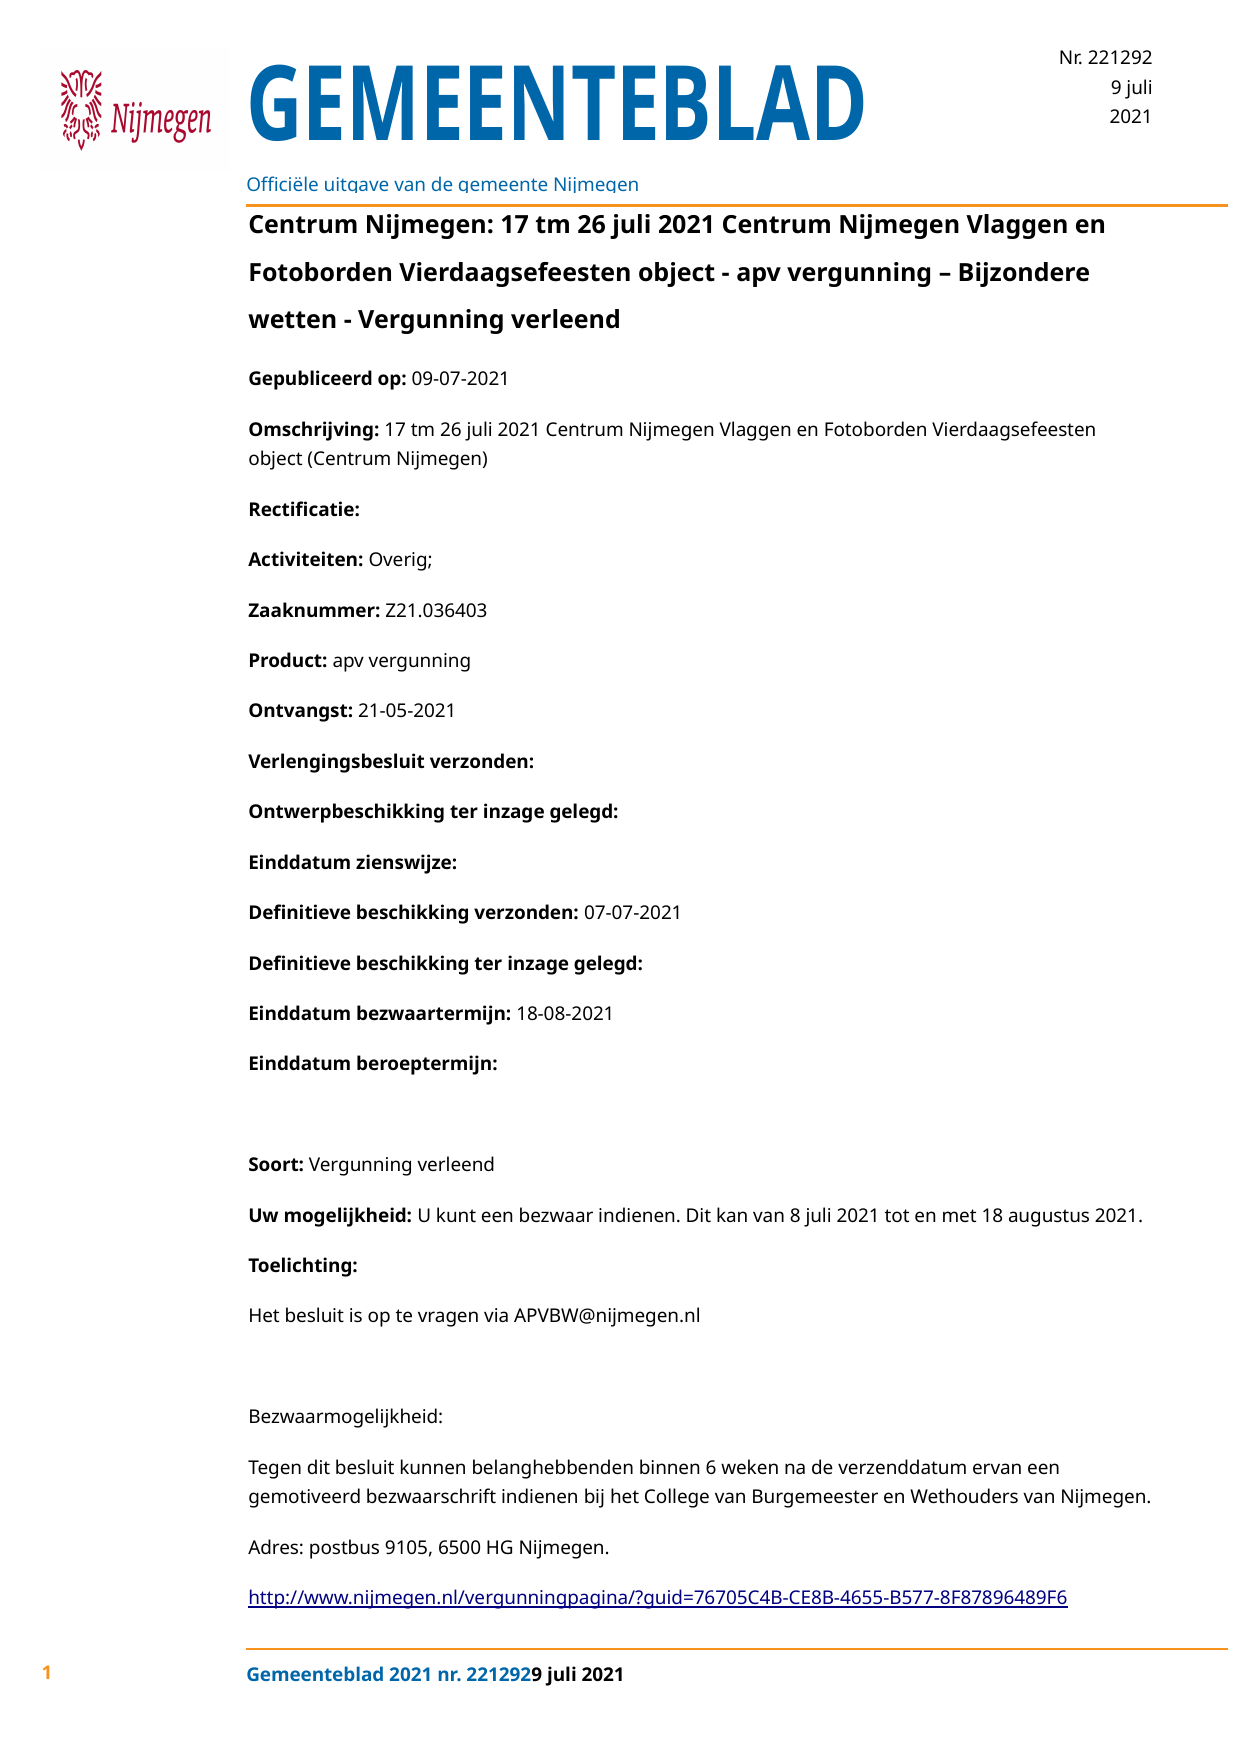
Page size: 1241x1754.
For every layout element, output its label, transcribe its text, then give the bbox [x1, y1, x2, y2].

text Definitieve beschikking ter inzage gelegd: [248, 950, 1152, 975]
text Einddatum bezwaartermijn: 18-08-2021 [248, 1000, 1152, 1026]
text Ontwerpbeschikking ter inzage gelegd: [248, 798, 1152, 824]
text Centrum Nijmegen: 17 tm 26 juli 2021 Centrum Nijmegen Vlaggen en Fotoborden Vierdaagsefeesten object - apv vergunning – Bijzondere wetten - Vergunning verleend [248, 207, 1152, 336]
text Verlengingsbesluit verzonden: [248, 748, 1152, 774]
text Einddatum zienswijze: [248, 849, 1152, 874]
text Omschrijving: 17 tm 26 juli 2021 Centrum Nijmegen Vlaggen en Fotoborden Vierdaagsefeesten object (Centrum Nijmegen) [248, 416, 1152, 471]
text Tegen dit besluit kunnen belanghebbenden binnen 6 weken na de verzenddatum ervan een gemotiveerd bezwaarschrift indienen bij het College van Burgemeester en Wethouders van Nijmegen. [248, 1454, 1152, 1509]
text Het besluit is op te vragen via APVBW@nijmegen.nl [248, 1303, 1152, 1328]
text Activiteiten: Overig; [248, 546, 1152, 572]
picture [41, 47, 231, 172]
text Ontvangst: 21-05-2021 [248, 698, 1152, 723]
text Uw mogelijkheid: U kunt een bezwaar indienen. Dit kan van 8 juli 2021 tot en met 18 augustus 2021. [248, 1202, 1152, 1227]
text Adres: postbus 9105, 6500 HG Nijmegen. [248, 1534, 1152, 1559]
text Rectificatie: [248, 496, 1152, 522]
text Product: apv vergunning [248, 647, 1152, 673]
text Toelichting: [248, 1252, 1152, 1278]
text Einddatum beroeptermijn: [248, 1051, 1152, 1076]
text http://www.nijmegen.nl/vergunningpagina/?guid=76705C4B-CE8B-4655-B577-8F87896489F6 [248, 1584, 1152, 1610]
text Gepubliceerd op: 09-07-2021 [248, 366, 1152, 391]
text Bezwaarmogelijkheid: [248, 1403, 1152, 1429]
text Definitieve beschikking verzonden: 07-07-2021 [248, 899, 1152, 925]
text Zaaknummer: Z21.036403 [248, 597, 1152, 622]
text Soort: Vergunning verleend [248, 1151, 1152, 1177]
